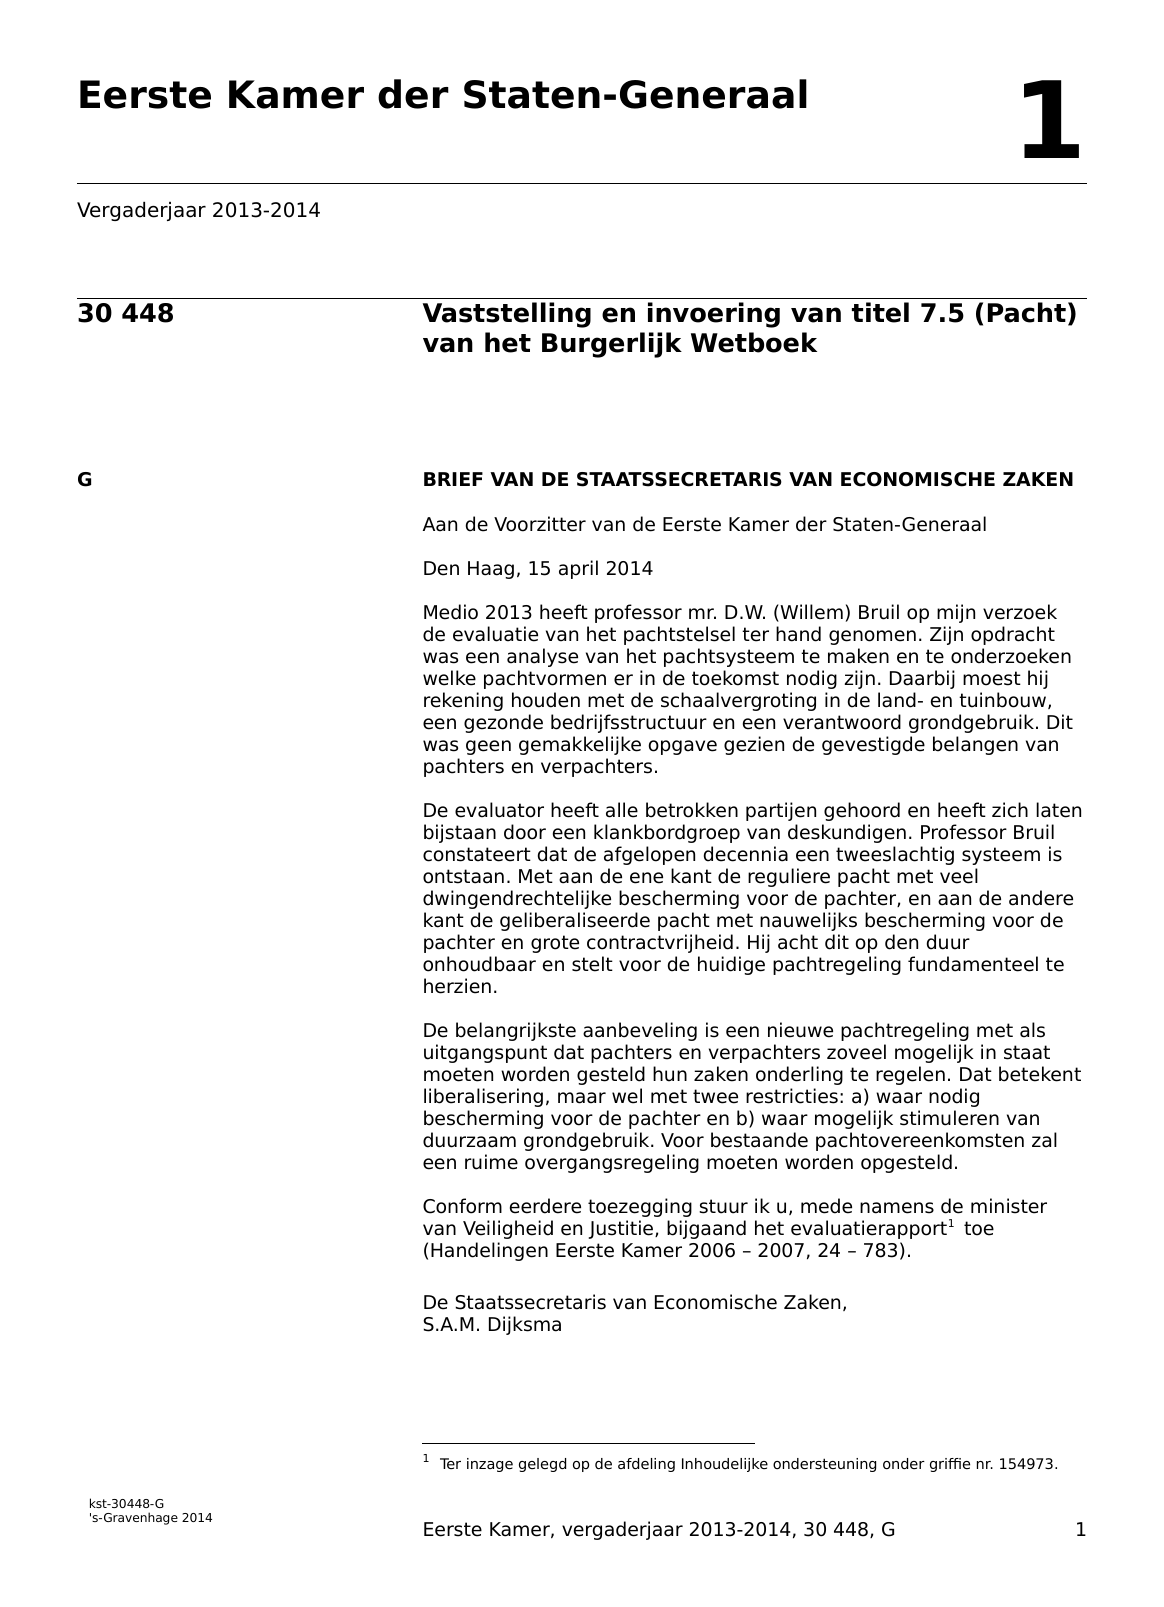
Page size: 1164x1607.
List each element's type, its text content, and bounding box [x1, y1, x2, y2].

text kst-30448-G [88, 1497, 323, 1511]
table_header Eerste Kamer der Staten-Generaal [77, 59, 886, 183]
text 's-Gravenhage 2014 [88, 1511, 323, 1525]
text Ter inzage gelegd op de afdeling Inhoudelijke ondersteuning onder griffie nr. 154973. [422, 1452, 1087, 1474]
table_cell Vergaderjaar 2013-2014 [77, 184, 1087, 298]
subtitle G BRIEF VAN DE STAATSSECRETARIS VAN ECONOMISCHE ZAKEN [77, 469, 1087, 491]
text De belangrijkste aanbeveling is een nieuwe pachtregeling met als uitgangspunt dat pachters en verpachters zoveel mogelijk in staat moeten worden gesteld hun zaken onderling te regelen. Dat betekent liberalisering, maar wel met twee restricties: a) waar nodig bescherming voor de pachter en b) waar mogelijk stimuleren van duurzaam grondgebruik. Voor bestaande pachtovereenkomsten zal een ruime overgangsregeling moeten worden opgesteld. [422, 1020, 1087, 1174]
subtitle 30 448 Vaststelling en invoering van titel 7.5 (Pacht) van het Burgerlijk Wetboek [77, 299, 1087, 358]
text Den Haag, 15 april 2014 [422, 558, 1087, 580]
text De evaluator heeft alle betrokken partijen gehoord en heeft zich laten bijstaan door een klankbordgroep van deskundigen. Professor Bruil constateert dat de afgelopen decennia een tweeslachtig systeem is ontstaan. Met aan de ene kant de reguliere pacht met veel dwingendrechtelijke bescherming voor de pachter, en aan de andere kant de geliberaliseerde pacht met nauwelijks bescherming voor de pachter en grote contractvrijheid. Hij acht dit op den duur onhoudbaar en stelt voor de huidige pachtregeling fundamenteel te herzien. [422, 800, 1087, 998]
text De Staatssecretaris van Economische Zaken, S.A.M. Dijksma [422, 1292, 1087, 1336]
text Aan de Voorzitter van de Eerste Kamer der Staten-Generaal [422, 513, 1087, 536]
table_header 1 [886, 59, 1087, 183]
text Medio 2013 heeft professor mr. D.W. (Willem) Bruil op mijn verzoek de evaluatie van het pachtstelsel ter hand genomen. Zijn opdracht was een analyse van het pachtsysteem te maken en te onderzoeken welke pachtvormen er in de toekomst nodig zijn. Daarbij moest hij rekening houden met de schaalvergroting in de land- en tuinbouw, een gezonde bedrijfsstructuur en een verantwoord grondgebruik. Dit was geen gemakkelijke opgave gezien de gevestigde belangen van pachters en verpachters. [422, 602, 1087, 778]
text Conform eerdere toezegging stuur ik u, mede namens de minister van Veiligheid en Justitie, bijgaand het evaluatierapport toe (Handelingen Eerste Kamer 2006 – 2007, 24 – 783). [422, 1196, 1087, 1262]
